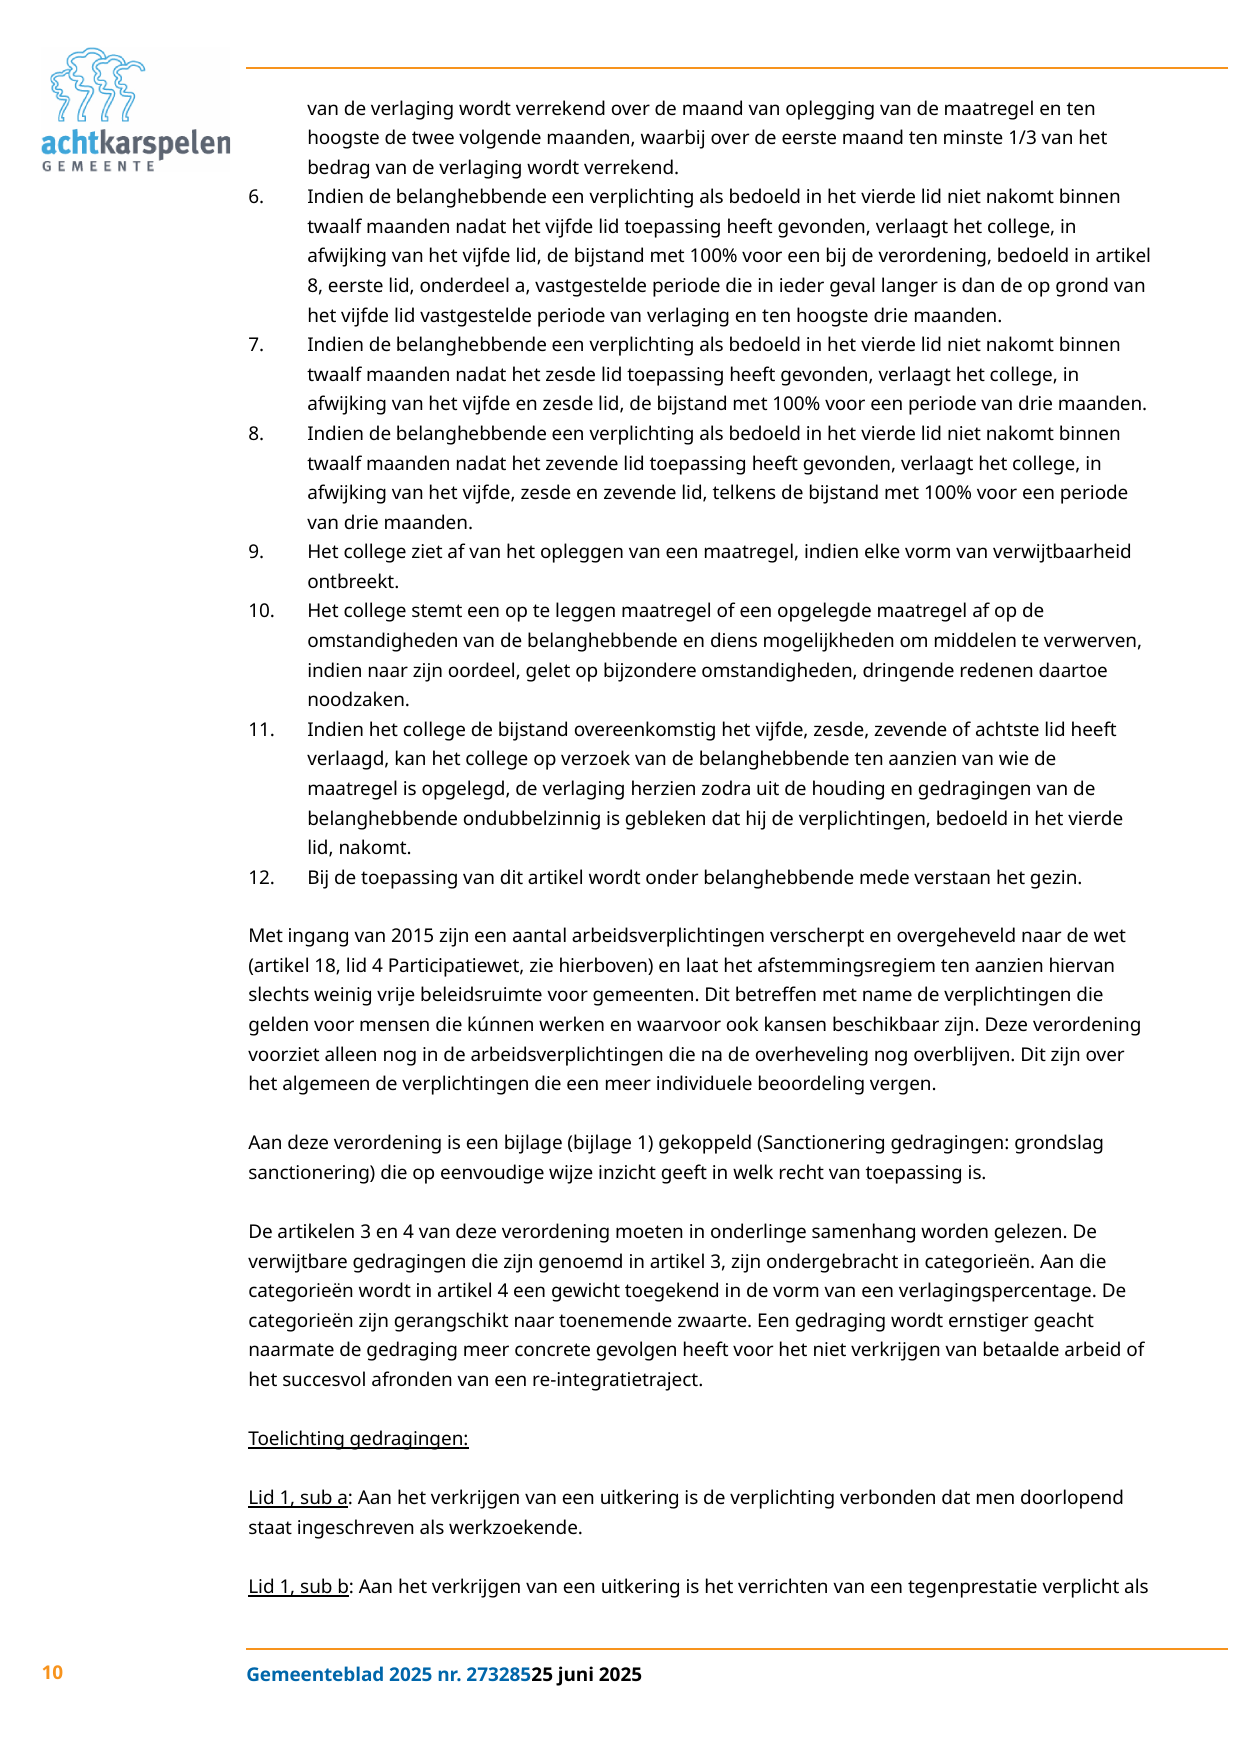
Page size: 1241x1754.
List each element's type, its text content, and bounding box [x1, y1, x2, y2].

table_header van de verlaging wordt verrekend over de maand van oplegging van de maatregel en ten hoogste de twee volgende maanden, waarbij over de eerste maand ten minste 1/3 van het bedrag van de verlaging wordt verrekend. Indien de belanghebbende een verplichting als bedoeld in het vierde lid niet nakomt binnen twaalf maanden nadat het vijfde lid toepassing heeft gevonden, verlaagt het college, in afwijking van het vijfde lid, de bijstand met 100% voor een bij de verordening, bedoeld in artikel 8, eerste lid, onderdeel a, vastgestelde periode die in ieder geval langer is dan de op grond van het vijfde lid vastgestelde periode van verlaging en ten hoogste drie maanden. Indien de belanghebbende een verplichting als bedoeld in het vierde lid niet nakomt binnen twaalf maanden nadat het zesde lid toepassing heeft gevonden, verlaagt het college, in afwijking van het vijfde en zesde lid, de bijstand met 100% voor een periode van drie maanden. Indien de belanghebbende een verplichting als bedoeld in het vierde lid niet nakomt binnen twaalf maanden nadat het zevende lid toepassing heeft gevonden, verlaagt het college, in afwijking van het vijfde, zesde en zevende lid, telkens de bijstand met 100% voor een periode van drie maanden. Het college ziet af van het opleggen van een maatregel, indien elke vorm van verwijtbaarheid ontbreekt. Het college stemt een op te leggen maatregel of een opgelegde maatregel af op de omstandigheden van de belanghebbende en diens mogelijkheden om middelen te verwerven, indien naar zijn oordeel, gelet op bijzondere omstandigheden, dringende redenen daartoe noodzaken. Indien het college de bijstand overeenkomstig het vijfde, zesde, zevende of achtste lid heeft verlaagd, kan het college op verzoek van de belanghebbende ten aanzien van wie de maatregel is opgelegd, de verlaging herzien zodra uit de houding en gedragingen van de belanghebbende ondubbelzinnig is gebleken dat hij de verplichtingen, bedoeld in het vierde lid, nakomt. Bij de toepassing van dit artikel wordt onder belanghebbende mede verstaan het gezin. [248, 95, 1152, 890]
picture [41, 47, 231, 172]
text Met ingang van 2015 zijn een aantal arbeidsverplichtingen verscherpt en overgeheveld naar de wet (artikel 18, lid 4 Participatiewet, zie hierboven) en laat het afstemmingsregiem ten aanzien hiervan slechts weinig vrije beleidsruimte voor gemeenten. Dit betreffen met name de verplichtingen die gelden voor mensen die kúnnen werken en waarvoor ook kansen beschikbaar zijn. Deze verordening voorziet alleen nog in de arbeidsverplichtingen die na de overheveling nog overblijven. Dit zijn over het algemeen de verplichtingen die een meer individuele beoordeling vergen. [248, 922, 1152, 1096]
text Lid 1, sub a: Aan het verkrijgen van een uitkering is de verplichting verbonden dat men doorlopend staat ingeschreven als werkzoekende. [248, 1484, 1152, 1540]
text De artikelen 3 en 4 van deze verordening moeten in onderlinge samenhang worden gelezen. De verwijtbare gedragingen die zijn genoemd in artikel 3, zijn ondergebracht in categorieën. Aan die categorieën wordt in artikel 4 een gewicht toegekend in de vorm van een verlagingspercentage. De categorieën zijn gerangschikt naar toenemende zwaarte. Een gedraging wordt ernstiger geacht naarmate de gedraging meer concrete gevolgen heeft voor het niet verkrijgen van betaalde arbeid of het succesvol afronden van een re-integratietraject. [248, 1218, 1152, 1392]
text Lid 1, sub b: Aan het verkrijgen van een uitkering is het verrichten van een tegenprestatie verplicht als [248, 1573, 1152, 1599]
text Aan deze verordening is een bijlage (bijlage 1) gekoppeld (Sanctionering gedragingen: grondslag sanctionering) die op eenvoudige wijze inzicht geeft in welk recht van toepassing is. [248, 1129, 1152, 1185]
text Toelichting gedragingen: [248, 1425, 1152, 1451]
